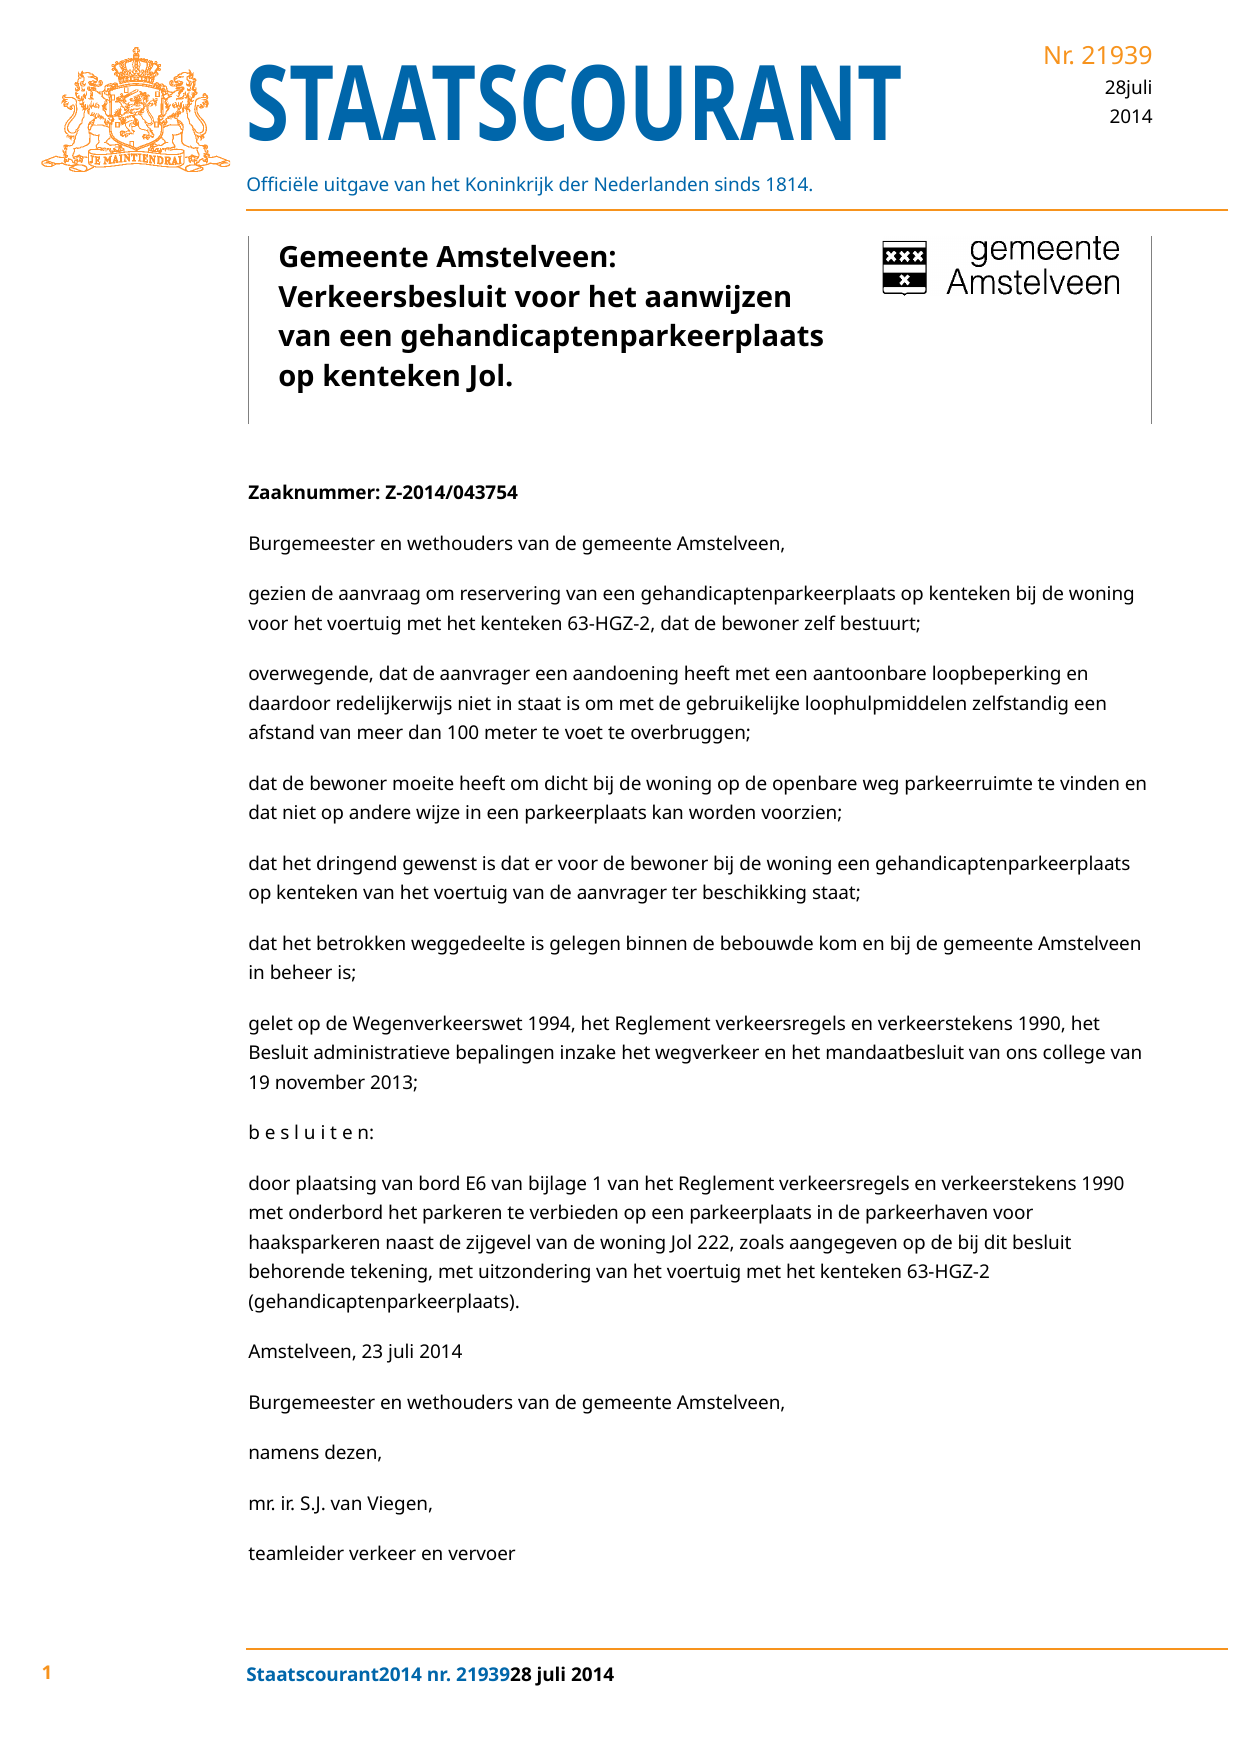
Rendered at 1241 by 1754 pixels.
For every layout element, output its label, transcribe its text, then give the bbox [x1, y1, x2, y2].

text Amstelveen, 23 juli 2014 [248, 1338, 1152, 1364]
text namens dezen, [248, 1439, 1152, 1465]
text dat het betrokken weggedeelte is gelegen binnen de bebouwde kom en bij de gemeente Amstelveen in beheer is; [248, 930, 1152, 985]
text teamleider verkeer en vervoer [248, 1540, 1152, 1566]
text overwegende, dat de aanvrager een aandoening heeft met een aantoonbare loopbeperking en daardoor redelijkerwijs niet in staat is om met de gebruikelijke loophulpmiddelen zelfstandig een afstand van meer dan 100 meter te voet te overbruggen; [248, 660, 1152, 745]
text gelet op de Wegenverkeerswet 1994, het Reglement verkeersregels en verkeerstekens 1990, het Besluit administratieve bepalingen inzake het wegverkeer en het mandaatbesluit van ons college van 19 november 2013; [248, 1010, 1152, 1095]
text b e s l u i t e n: [248, 1119, 1152, 1145]
table_header Gemeente Amstelveen: Verkeersbesluit voor het aanwijzen van een gehandicaptenparkeerplaats op kenteken Jol. [249, 236, 850, 424]
text Burgemeester en wethouders van de gemeente Amstelveen, [248, 530, 1152, 556]
text gezien de aanvraag om reservering van een gehandicaptenparkeerplaats op kenteken bij de woning voor het voertuig met het kenteken 63-HGZ-2, dat de bewoner zelf bestuurt; [248, 580, 1152, 636]
text dat het dringend gewenst is dat er voor de bewoner bij de woning een gehandicaptenparkeerplaats op kenteken van het voertuig van de aanvrager ter beschikking staat; [248, 850, 1152, 905]
picture [41, 47, 231, 172]
text door plaatsing van bord E6 van bijlage 1 van het Reglement verkeersregels en verkeerstekens 1990 met onderbord het parkeren te verbieden op een parkeerplaats in de parkeerhaven voor haaksparkeren naast de zijgevel van de woning Jol 222, zoals aangegeven op de bij dit besluit behorende tekening, met uitzondering van het voertuig met het kenteken 63-HGZ-2 (gehandicaptenparkeerplaats). [248, 1170, 1152, 1314]
text dat de bewoner moeite heeft om dicht bij de woning op de openbare weg parkeerruimte te vinden en dat niet op andere wijze in een parkeerplaats kan worden voorzien; [248, 770, 1152, 825]
picture [882, 236, 1119, 296]
text mr. ir. S.J. van Viegen, [248, 1490, 1152, 1516]
text Zaaknummer: Z-2014/043754 [248, 479, 1152, 505]
table_header [850, 236, 1151, 424]
text Burgemeester en wethouders van de gemeente Amstelveen, [248, 1389, 1152, 1415]
